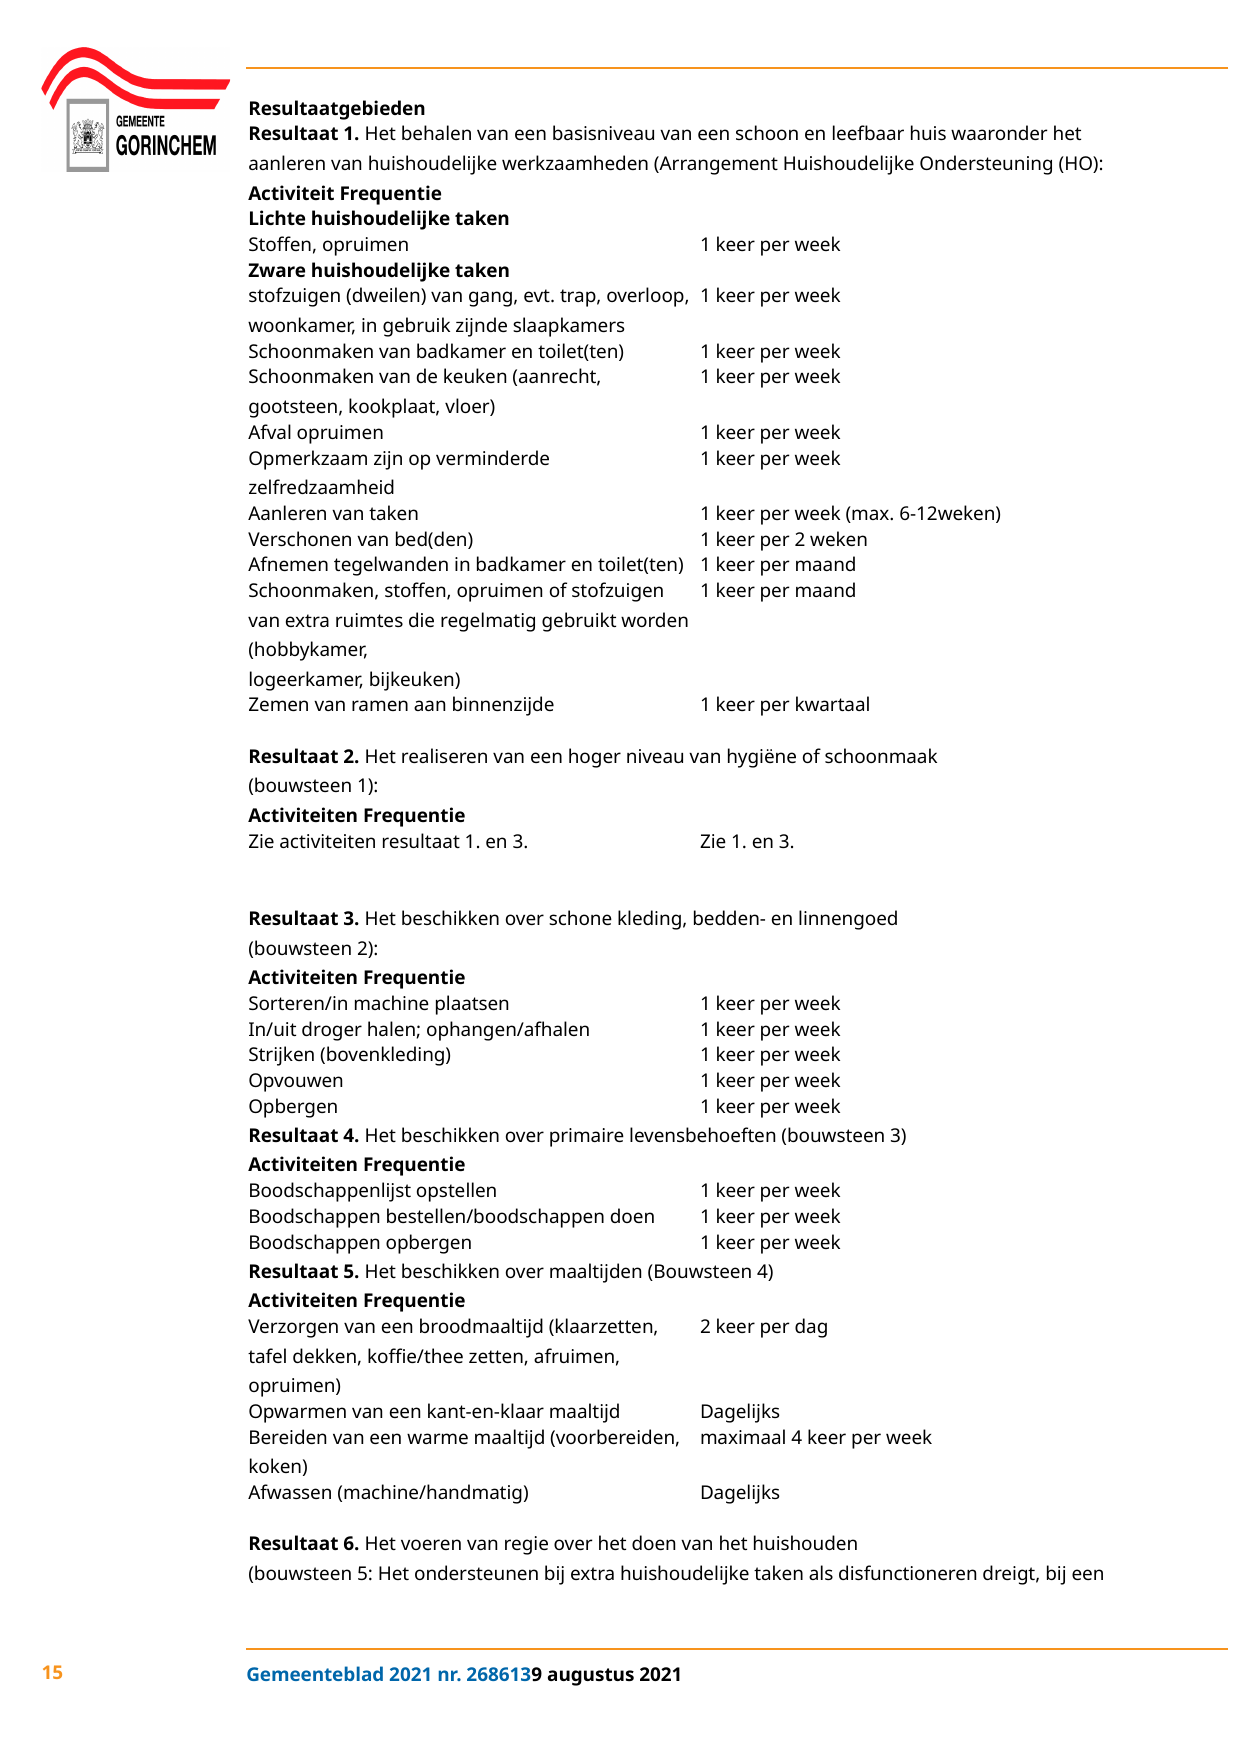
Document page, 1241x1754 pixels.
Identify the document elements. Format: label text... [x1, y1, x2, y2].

table_cell 1 keer per week [700, 1042, 1152, 1067]
table_cell Opwarmen van een kant-en-klaar maaltijd [248, 1398, 700, 1424]
table_cell Zie activiteiten resultaat 1. en 3. [248, 828, 700, 854]
table_cell [248, 1505, 700, 1531]
table_cell 1 keer per week [700, 1229, 1152, 1254]
table_cell 1 keer per week [700, 364, 1152, 419]
table_cell Verzorgen van een broodmaaltijd (klaarzetten, tafel dekken, koffie/thee zetten, afruimen, opruimen) [248, 1313, 700, 1398]
table_cell Zware huishoudelijke taken [248, 257, 1152, 283]
table_cell 1 keer per maand [700, 551, 1152, 577]
table_cell Verschonen van bed(den) [248, 526, 700, 551]
table_cell Schoonmaken, stoffen, opruimen of stofzuigen van extra ruimtes die regelmatig gebruikt worden (hobbykamer, logeerkamer, bijkeuken) [248, 577, 700, 692]
table_cell Schoonmaken van badkamer en toilet(ten) [248, 338, 700, 364]
table_cell 1 keer per week [700, 990, 1152, 1016]
table_cell Bereiden van een warme maaltijd (voorbereiden, koken) [248, 1424, 700, 1479]
table_cell 2 keer per dag [700, 1313, 1152, 1398]
table_cell Afval opruimen [248, 419, 700, 445]
table_cell Dagelijks [700, 1479, 1152, 1505]
table_cell Resultaat 3. Het beschikken over schone kleding, bedden- en linnengoed (bouwsteen 2): Activiteiten Frequentie [248, 905, 1152, 990]
table_cell Resultaat 2. Het realiseren van een hoger niveau van hygiëne of schoonmaak (bouwsteen 1): Activiteiten Frequentie [248, 743, 1152, 828]
table_cell Opbergen [248, 1093, 700, 1119]
table_cell 1 keer per 2 weken [700, 526, 1152, 551]
table_cell Dagelijks [700, 1398, 1152, 1424]
table_cell [248, 718, 1152, 743]
table_cell 1 keer per week [700, 445, 1152, 500]
table_cell maximaal 4 keer per week [700, 1424, 1152, 1479]
table_cell 1 keer per week [700, 1093, 1152, 1119]
table_cell In/uit droger halen; ophangen/afhalen [248, 1016, 700, 1042]
table_cell Resultaat 1. Het behalen van een basisniveau van een schoon en leefbaar huis waaronder het aanleren van huishoudelijke werkzaamheden (Arrangement Huishoudelijke Ondersteuning (HO): Activiteit Frequentie [248, 121, 1152, 205]
table_cell 1 keer per week (max. 6-12weken) [700, 500, 1152, 526]
table_cell 1 keer per week [700, 283, 1152, 338]
table_cell Stoffen, opruimen [248, 231, 700, 257]
table_cell Resultaat 6. Het voeren van regie over het doen van het huishouden (bouwsteen 5: Het ondersteunen bij extra huishoudelijke taken als disfunctioneren dreigt, bij een [248, 1531, 1152, 1586]
table_cell [248, 854, 700, 879]
table_cell 1 keer per week [700, 1203, 1152, 1229]
table_cell 1 keer per week [700, 231, 1152, 257]
table_cell 1 keer per maand [700, 577, 1152, 692]
table_cell Opmerkzaam zijn op verminderde zelfredzaamheid [248, 445, 700, 500]
table_cell Lichte huishoudelijke taken [248, 205, 1152, 231]
table_cell [248, 880, 700, 905]
table_cell [700, 1505, 1152, 1531]
table_cell 1 keer per week [700, 1067, 1152, 1093]
table_cell [700, 880, 1152, 905]
table_cell 1 keer per week [700, 419, 1152, 445]
table_cell Sorteren/in machine plaatsen [248, 990, 700, 1016]
table_cell Zemen van ramen aan binnenzijde [248, 692, 700, 717]
table_cell 1 keer per week [700, 1016, 1152, 1042]
picture [41, 47, 231, 172]
table_header Resultaat 4. Het beschikken over primaire levensbehoeften (bouwsteen 3) Activiteiten Frequentie [248, 1122, 1152, 1177]
table_cell Schoonmaken van de keuken (aanrecht, gootsteen, kookplaat, vloer) [248, 364, 700, 419]
table_cell Afnemen tegelwanden in badkamer en toilet(ten) [248, 551, 700, 577]
table_cell Boodschappen opbergen [248, 1229, 700, 1254]
table_cell 1 keer per kwartaal [700, 692, 1152, 717]
table_cell [700, 854, 1152, 879]
table_cell Boodschappen bestellen/boodschappen doen [248, 1203, 700, 1229]
table_cell Opvouwen [248, 1067, 700, 1093]
table_cell Aanleren van taken [248, 500, 700, 526]
table_cell Afwassen (machine/handmatig) [248, 1479, 700, 1505]
table_cell Boodschappenlijst opstellen [248, 1178, 700, 1203]
table_cell Zie 1. en 3. [700, 828, 1152, 854]
table_header Resultaat 5. Het beschikken over maaltijden (Bouwsteen 4) Activiteiten Frequentie [248, 1258, 1152, 1313]
table_header Resultaatgebieden [248, 95, 1152, 121]
table_cell 1 keer per week [700, 1178, 1152, 1203]
table_cell stofzuigen (dweilen) van gang, evt. trap, overloop, woonkamer, in gebruik zijnde slaapkamers [248, 283, 700, 338]
table_cell 1 keer per week [700, 338, 1152, 364]
table_cell Strijken (bovenkleding) [248, 1042, 700, 1067]
